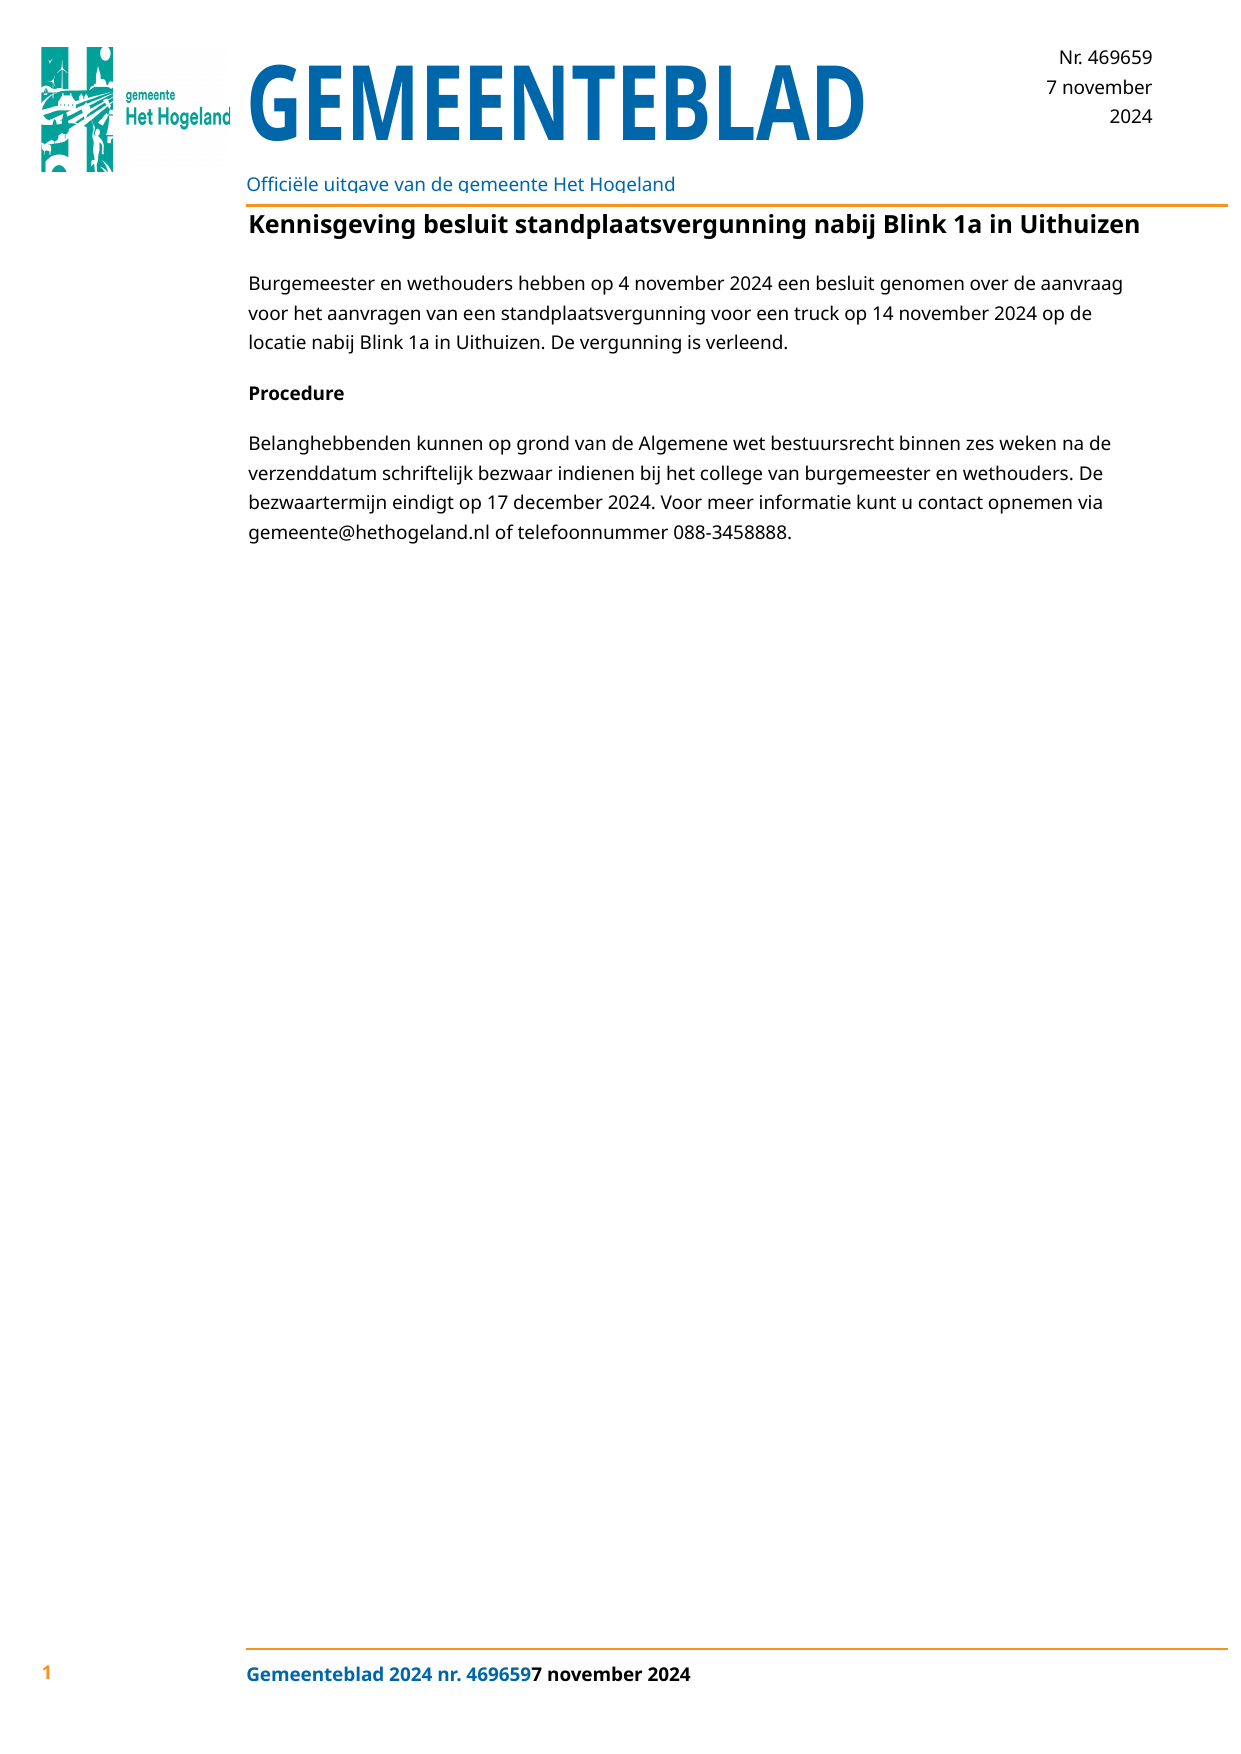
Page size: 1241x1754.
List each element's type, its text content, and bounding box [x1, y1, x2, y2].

picture [41, 47, 231, 172]
text Kennisgeving besluit standplaatsvergunning nabij Blink 1a in Uithuizen [248, 207, 1152, 241]
text Procedure [248, 380, 1152, 406]
text Burgemeester en wethouders hebben op 4 november 2024 een besluit genomen over de aanvraag voor het aanvragen van een standplaatsvergunning voor een truck op 14 november 2024 op de locatie nabij Blink 1a in Uithuizen. De vergunning is verleend. [248, 270, 1152, 355]
text Belanghebbenden kunnen op grond van de Algemene wet bestuursrecht binnen zes weken na de verzenddatum schriftelijk bezwaar indienen bij het college van burgemeester en wethouders. De bezwaartermijn eindigt op 17 december 2024. Voor meer informatie kunt u contact opnemen via gemeente@hethogeland.nl of telefoonnummer 088-3458888. [248, 430, 1152, 545]
